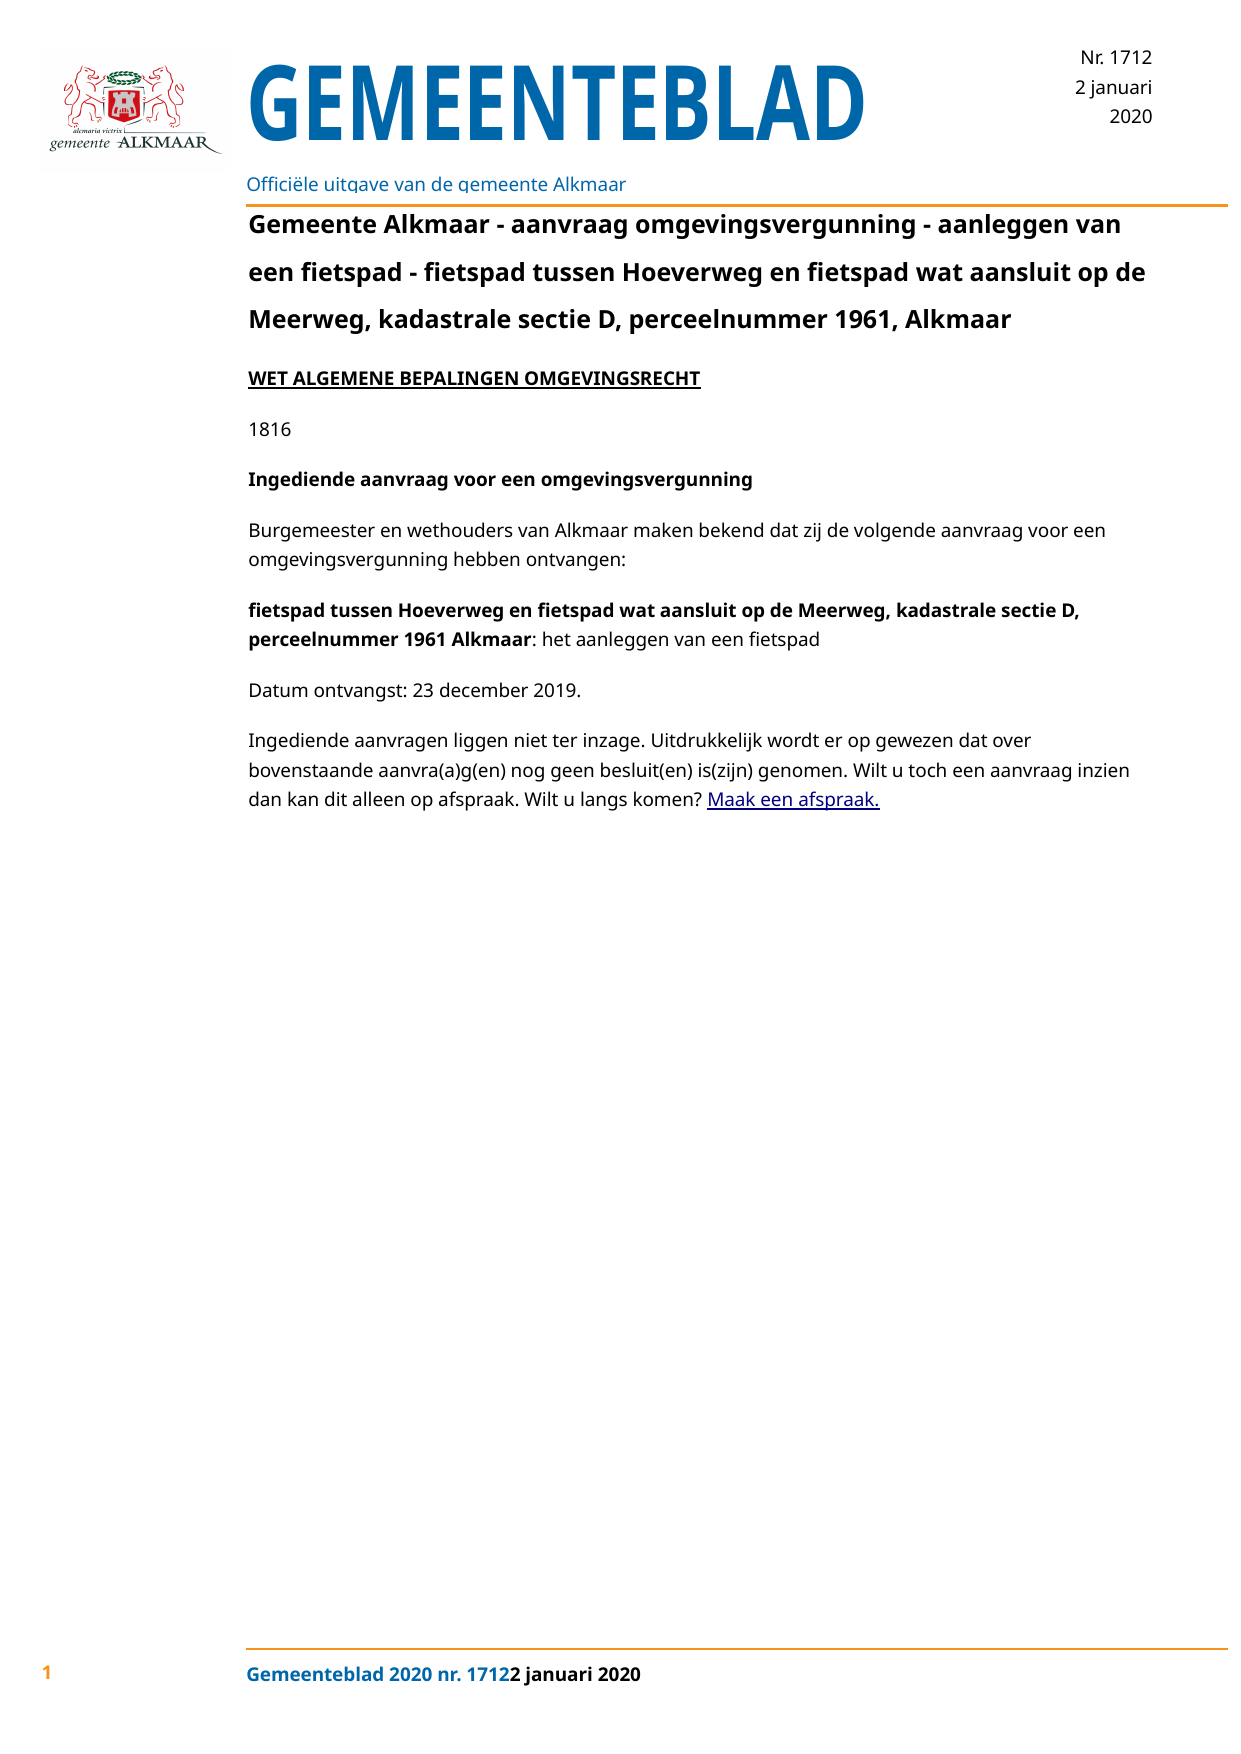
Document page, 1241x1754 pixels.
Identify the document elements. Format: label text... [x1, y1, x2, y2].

text Ingediende aanvraag voor een omgevingsvergunning [248, 466, 1152, 492]
text Datum ontvangst: 23 december 2019. [248, 677, 1152, 702]
text Ingediende aanvragen liggen niet ter inzage. Uitdrukkelijk wordt er op gewezen dat over bovenstaande aanvra(a)g(en) nog geen besluit(en) is(zijn) genomen. Wilt u toch een aanvraag inzien dan kan dit alleen op afspraak. Wilt u langs komen? Maak een afspraak. [248, 727, 1152, 812]
text fietspad tussen Hoeverweg en fietspad wat aansluit op de Meerweg, kadastrale sectie D, perceelnummer 1961 Alkmaar: het aanleggen van een fietspad [248, 597, 1152, 652]
text Gemeente Alkmaar - aanvraag omgevingsvergunning - aanleggen van een fietspad - fietspad tussen Hoeverweg en fietspad wat aansluit op de Meerweg, kadastrale sectie D, perceelnummer 1961, Alkmaar [248, 207, 1152, 336]
text 1816 [248, 416, 1152, 442]
text Burgemeester en wethouders van Alkmaar maken bekend dat zij de volgende aanvraag voor een omgevingsvergunning hebben ontvangen: [248, 517, 1152, 572]
picture [41, 47, 231, 172]
text WET ALGEMENE BEPALINGEN OMGEVINGSRECHT [248, 366, 1152, 391]
